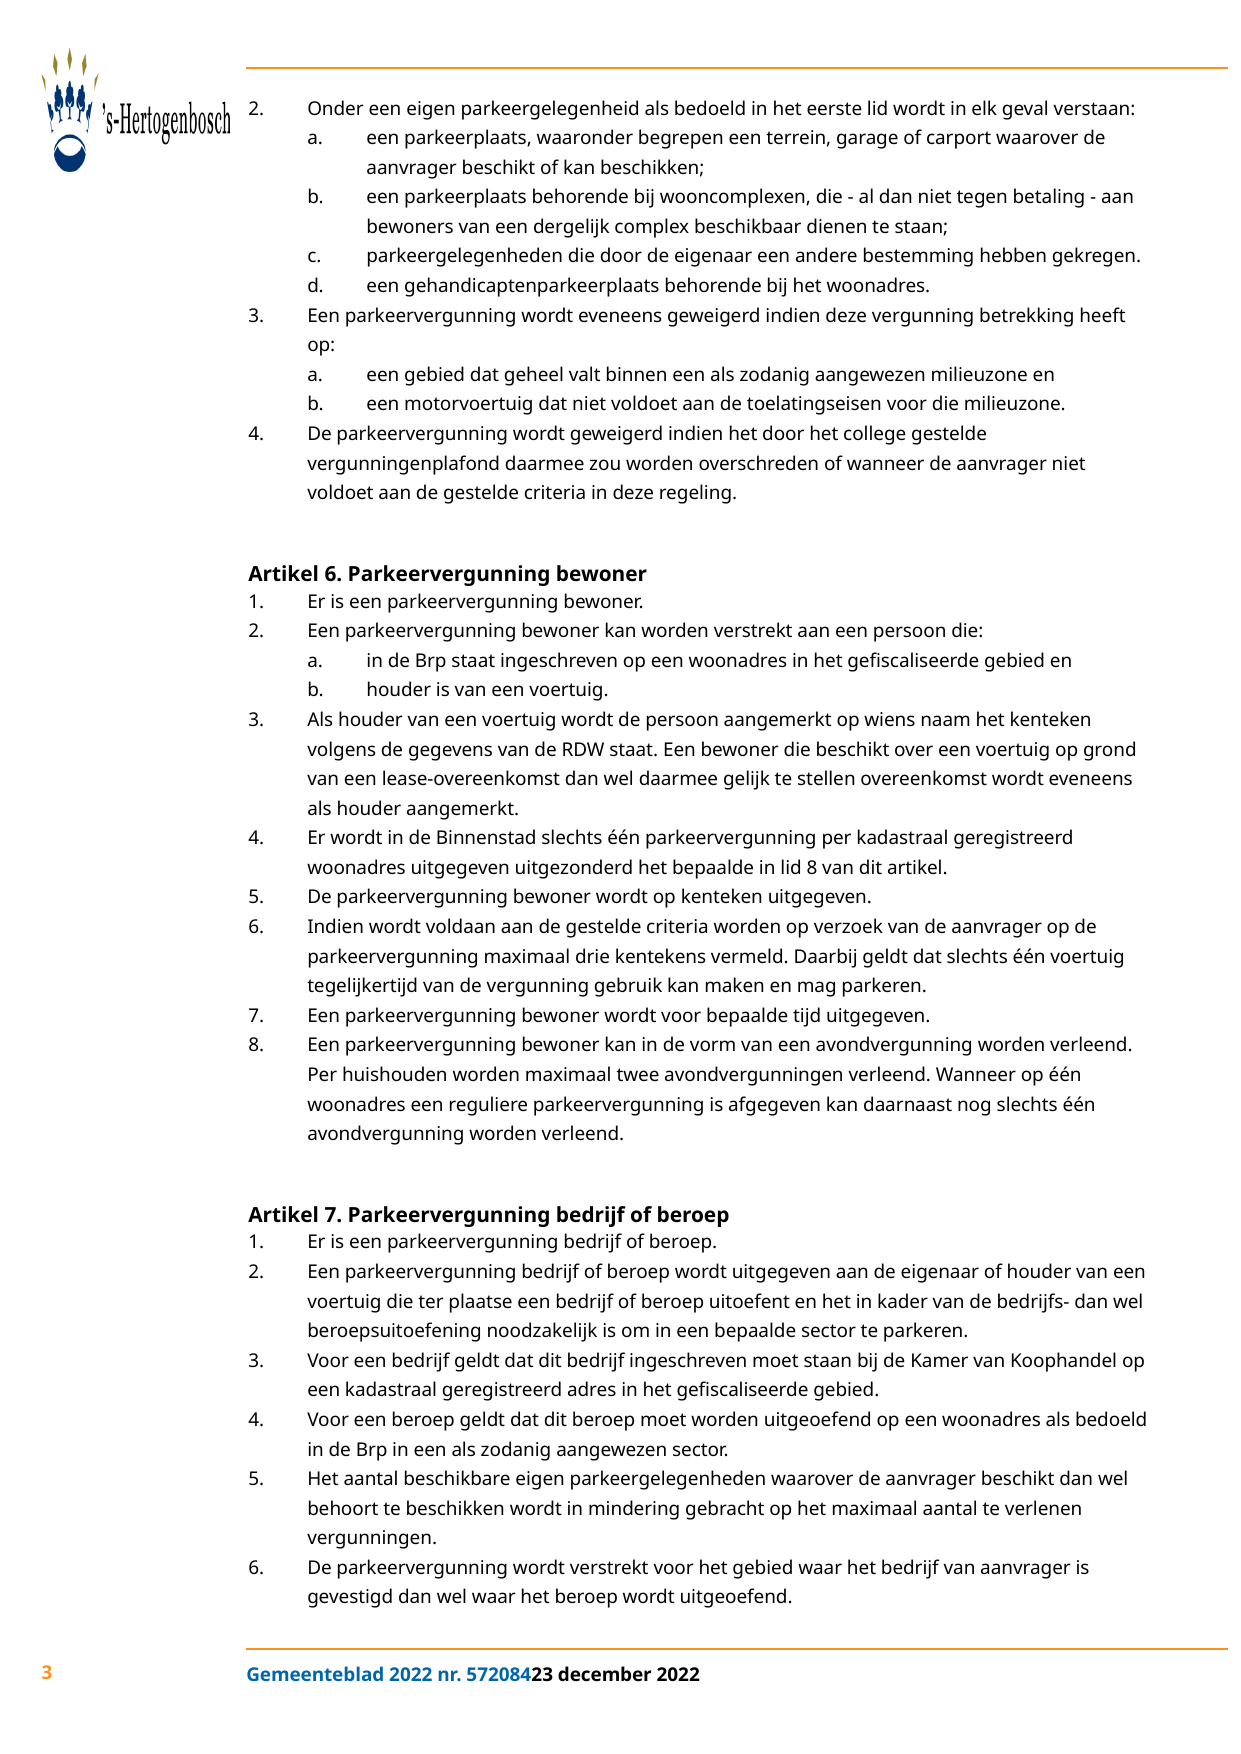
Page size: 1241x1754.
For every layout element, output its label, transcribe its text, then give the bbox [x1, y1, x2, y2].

list De parkeervergunning wordt verstrekt voor het gebied waar het bedrijf van aanvrager is gevestigd dan wel waar het beroep wordt uitgeoefend. [248, 1554, 1152, 1609]
list in de Brp staat ingeschreven op een woonadres in het gefiscaliseerde gebied en [307, 647, 1152, 673]
list Er wordt in de Binnenstad slechts één parkeervergunning per kadastraal geregistreerd woonadres uitgegeven uitgezonderd het bepaalde in lid 8 van dit artikel. [248, 824, 1152, 880]
list Voor een beroep geldt dat dit beroep moet worden uitgeoefend op een woonadres als bedoeld in de Brp in een als zodanig aangewezen sector. [248, 1406, 1152, 1462]
list De parkeervergunning bewoner wordt op kenteken uitgegeven. [248, 884, 1152, 909]
list parkeergelegenheden die door de eigenaar een andere bestemming hebben gekregen. [307, 243, 1152, 268]
list een motorvoertuig dat niet voldoet aan de toelatingseisen voor die milieuzone. [307, 391, 1152, 416]
text Artikel 7. Parkeervergunning bedrijf of beroep [248, 1200, 1152, 1229]
list een parkeerplaats, waaronder begrepen een terrein, garage of carport waarover de aanvrager beschikt of kan beschikken; [307, 124, 1152, 180]
text Artikel 6. Parkeervergunning bewoner [248, 559, 1152, 588]
list Er is een parkeervergunning bewoner. [248, 588, 1152, 613]
list De parkeervergunning wordt geweigerd indien het door het college gestelde vergunningenplafond daarmee zou worden overschreden of wanneer de aanvrager niet voldoet aan de gestelde criteria in deze regeling. [248, 420, 1152, 505]
list Er is een parkeervergunning bedrijf of beroep. [248, 1229, 1152, 1254]
list Indien wordt voldaan aan de gestelde criteria worden op verzoek van de aanvrager op de parkeervergunning maximaal drie kentekens vermeld. Daarbij geldt dat slechts één voertuig tegelijkertijd van de vergunning gebruik kan maken en mag parkeren. [248, 913, 1152, 998]
list houder is van een voertuig. [307, 677, 1152, 702]
list Het aantal beschikbare eigen parkeergelegenheden waarover de aanvrager beschikt dan wel behoort te beschikken wordt in mindering gebracht op het maximaal aantal te verlenen vergunningen. [248, 1465, 1152, 1550]
list Een parkeervergunning bedrijf of beroep wordt uitgegeven aan de eigenaar of houder van een voertuig die ter plaatse een bedrijf of beroep uitoefent en het in kader van de bedrijfs- dan wel beroepsuitoefening noodzakelijk is om in een bepaalde sector te parkeren. [248, 1258, 1152, 1343]
list Een parkeervergunning bewoner kan worden verstrekt aan een persoon die: [248, 617, 1152, 643]
list Voor een bedrijf geldt dat dit bedrijf ingeschreven moet staan bij de Kamer van Koophandel op een kadastraal geregistreerd adres in het gefiscaliseerde gebied. [248, 1347, 1152, 1402]
list een gehandicaptenparkeerplaats behorende bij het woonadres. [307, 272, 1152, 298]
list een gebied dat geheel valt binnen een als zodanig aangewezen milieuzone en [307, 361, 1152, 387]
list Als houder van een voertuig wordt de persoon aangemerkt op wiens naam het kenteken volgens de gegevens van de RDW staat. Een bewoner die beschikt over een voertuig op grond van een lease-overeenkomst dan wel daarmee gelijk te stellen overeenkomst wordt eveneens als houder aangemerkt. [248, 706, 1152, 821]
list Een parkeervergunning bewoner wordt voor bepaalde tijd uitgegeven. [248, 1002, 1152, 1028]
list Onder een eigen parkeergelegenheid als bedoeld in het eerste lid wordt in elk geval verstaan: [248, 95, 1152, 121]
list Een parkeervergunning bewoner kan in de vorm van een avondvergunning worden verleend. Per huishouden worden maximaal twee avondvergunningen verleend. Wanneer op één woonadres een reguliere parkeervergunning is afgegeven kan daarnaast nog slechts één avondvergunning worden verleend. [248, 1032, 1152, 1146]
picture [41, 47, 231, 172]
list Een parkeervergunning wordt eveneens geweigerd indien deze vergunning betrekking heeft op: [248, 302, 1152, 357]
list een parkeerplaats behorende bij wooncomplexen, die - al dan niet tegen betaling - aan bewoners van een dergelijk complex beschikbaar dienen te staan; [307, 183, 1152, 239]
